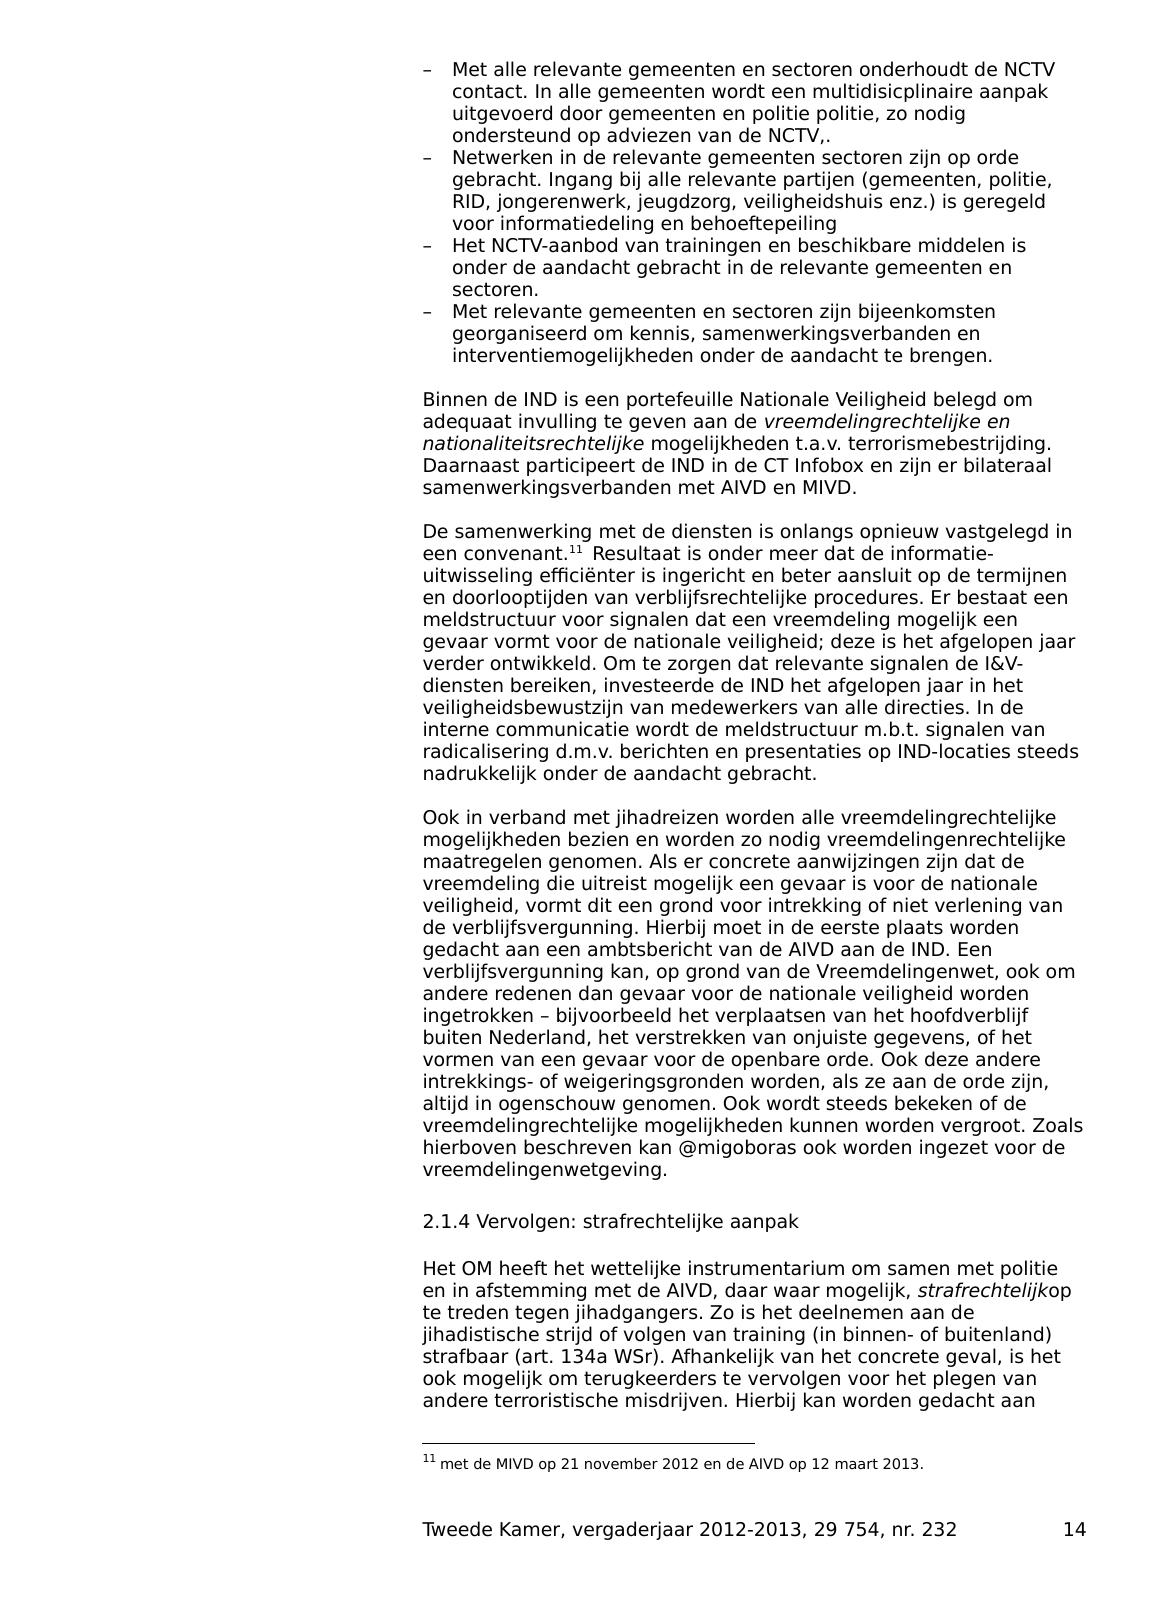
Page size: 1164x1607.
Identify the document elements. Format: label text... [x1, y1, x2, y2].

text De samenwerking met de diensten is onlangs opnieuw vastgelegd in een convenant. Resultaat is onder meer dat de informatie-uitwisseling efficiënter is ingericht en beter aansluit op de termijnen en doorlooptijden van verblijfsrechtelijke procedures. Er bestaat een meldstructuur voor signalen dat een vreemdeling mogelijk een gevaar vormt voor de nationale veiligheid; deze is het afgelopen jaar verder ontwikkeld. Om te zorgen dat relevante signalen de I&V-diensten bereiken, investeerde de IND het afgelopen jaar in het veiligheidsbewustzijn van medewerkers van alle directies. In de interne communicatie wordt de meldstructuur m.b.t. signalen van radicalisering d.m.v. berichten en presentaties op IND-locaties steeds nadrukkelijk onder de aandacht gebracht. [422, 521, 1087, 785]
text – Het NCTV-aanbod van trainingen en beschikbare middelen is onder de aandacht gebracht in de relevante gemeenten en sectoren. [422, 235, 1087, 301]
text Het OM heeft het wettelijke instrumentarium om samen met politie en in afstemming met de AIVD, daar waar mogelijk, strafrechtelijkop te treden tegen jihadgangers. Zo is het deelnemen aan de jihadistische strijd of volgen van training (in binnen- of buitenland) strafbaar (art. 134a WSr). Afhankelijk van het concrete geval, is het ook mogelijk om terugkeerders te vervolgen voor het plegen van andere terroristische misdrijven. Hierbij kan worden gedacht aan [422, 1258, 1087, 1411]
text – Netwerken in de relevante gemeenten sectoren zijn op orde gebracht. Ingang bij alle relevante partijen (gemeenten, politie, RID, jongerenwerk, jeugdzorg, veiligheidshuis enz.) is geregeld voor informatiedeling en behoeftepeiling [422, 147, 1087, 235]
text met de MIVD op 21 november 2012 en de AIVD op 12 maart 2013. [422, 1452, 1087, 1474]
text Ook in verband met jihadreizen worden alle vreemdelingrechtelijke mogelijkheden bezien en worden zo nodig vreemdelingenrechtelijke maatregelen genomen. Als er concrete aanwijzingen zijn dat de vreemdeling die uitreist mogelijk een gevaar is voor de nationale veiligheid, vormt dit een grond voor intrekking of niet verlening van de verblijfsvergunning. Hierbij moet in de eerste plaats worden gedacht aan een ambtsbericht van de AIVD aan de IND. Een verblijfsvergunning kan, op grond van de Vreemdelingenwet, ook om andere redenen dan gevaar voor de nationale veiligheid worden ingetrokken – bijvoorbeeld het verplaatsen van het hoofdverblijf buiten Nederland, het verstrekken van onjuiste gegevens, of het vormen van een gevaar voor de openbare orde. Ook deze andere intrekkings- of weigeringsgronden worden, als ze aan de orde zijn, altijd in ogenschouw genomen. Ook wordt steeds bekeken of de vreemdelingrechtelijke mogelijkheden kunnen worden vergroot. Zoals hierboven beschreven kan @migoboras ook worden ingezet voor de vreemdelingenwetgeving. [422, 807, 1087, 1181]
text – Met alle relevante gemeenten en sectoren onderhoudt de NCTV contact. In alle gemeenten wordt een multidisicplinaire aanpak uitgevoerd door gemeenten en politie politie, zo nodig ondersteund op adviezen van de NCTV,. [422, 59, 1087, 147]
subtitle 2.1.4 Vervolgen: strafrechtelijke aanpak [422, 1211, 1087, 1233]
text – Met relevante gemeenten en sectoren zijn bijeenkomsten georganiseerd om kennis, samenwerkingsverbanden en interventiemogelijkheden onder de aandacht te brengen. [422, 301, 1087, 367]
text Binnen de IND is een portefeuille Nationale Veiligheid belegd om adequaat invulling te geven aan de vreemdelingrechtelijke en nationaliteitsrechtelijke mogelijkheden t.a.v. terrorismebestrijding. Daarnaast participeert de IND in de CT Infobox en zijn er bilateraal samenwerkingsverbanden met AIVD en MIVD. [422, 389, 1087, 499]
